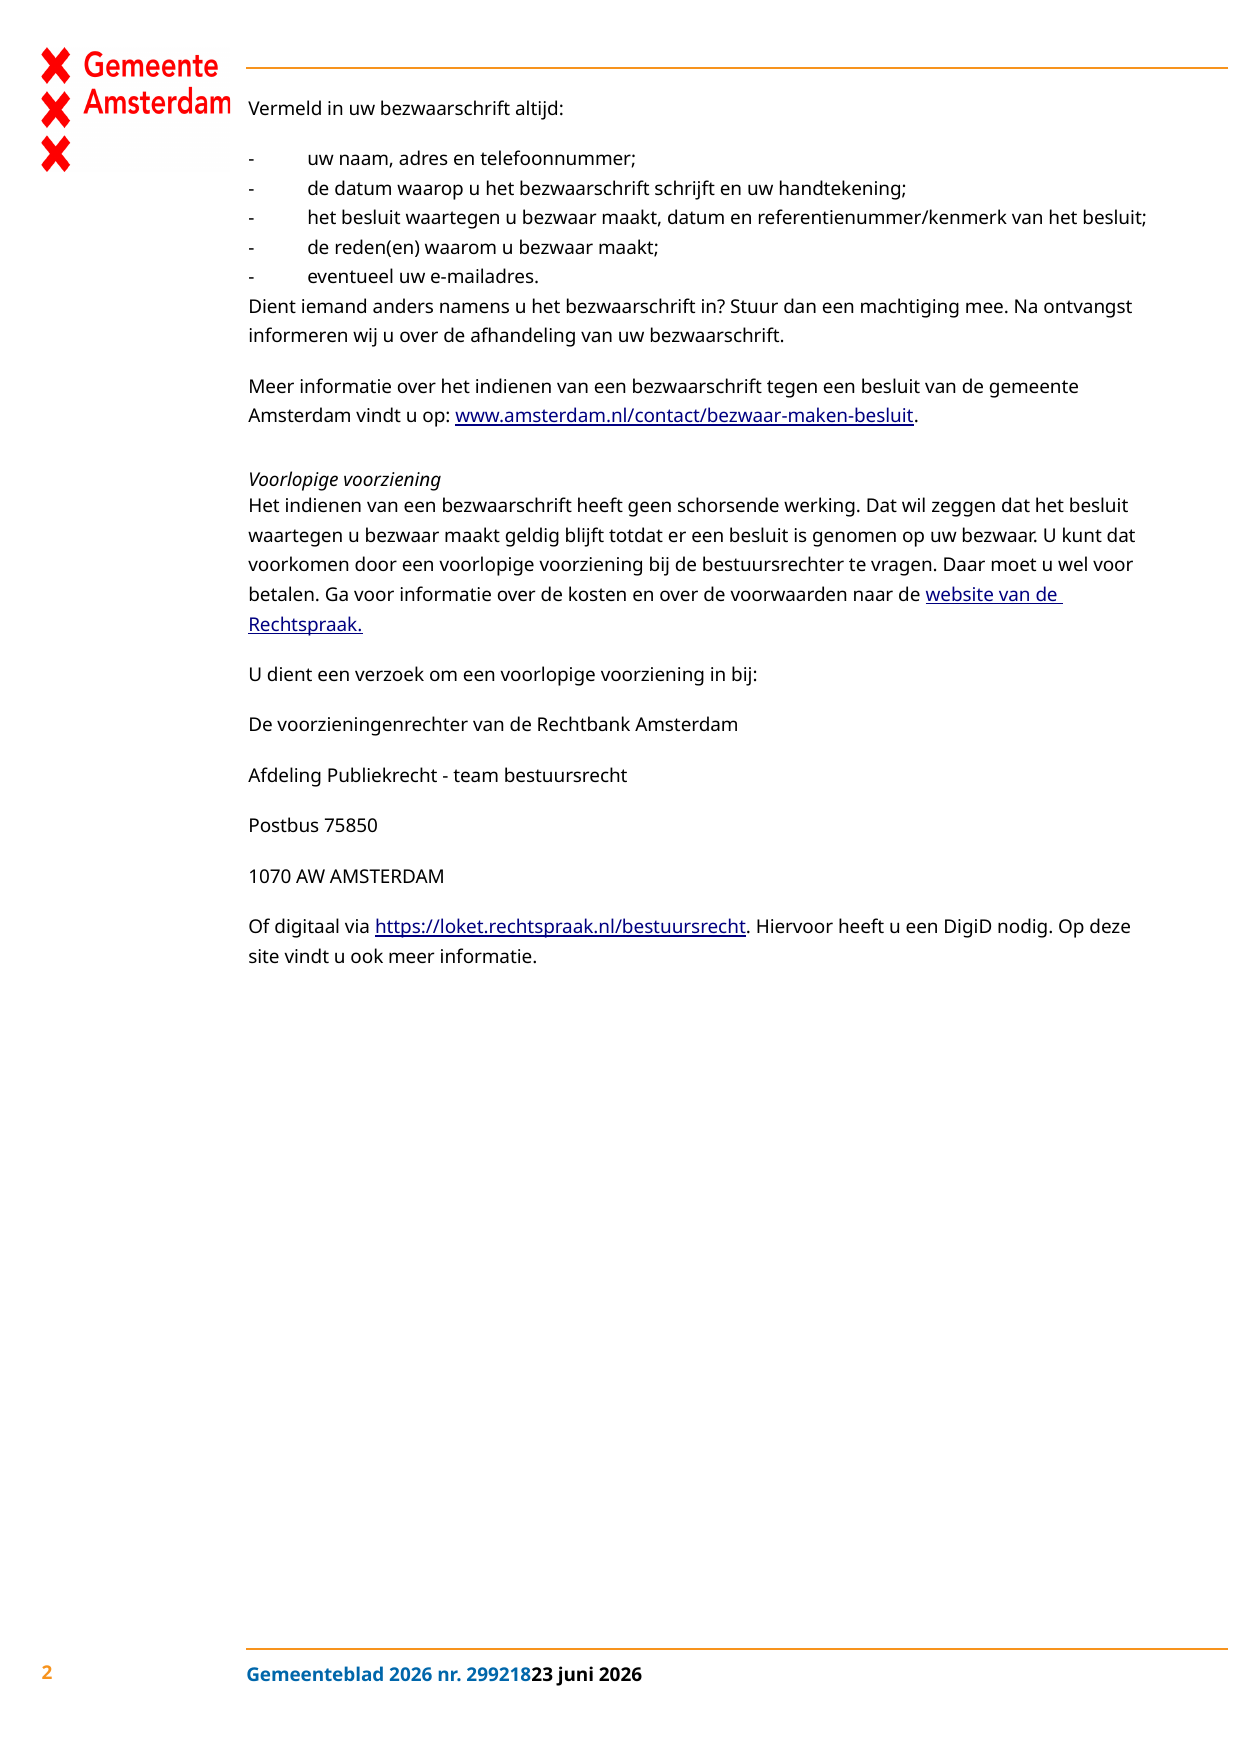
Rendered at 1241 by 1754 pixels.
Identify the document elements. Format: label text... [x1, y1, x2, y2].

text Postbus 75850 [248, 812, 1152, 838]
list het besluit waartegen u bezwaar maakt, datum en referentienummer/kenmerk van het besluit; [248, 204, 1152, 230]
text Het indienen van een bezwaarschrift heeft geen schorsende werking. Dat wil zeggen dat het besluit waartegen u bezwaar maakt geldig blijft totdat er een besluit is genomen op uw bezwaar. U kunt dat voorkomen door een voorlopige voorziening bij de bestuursrechter te vragen. Daar moet u wel voor betalen. Ga voor informatie over de kosten en over de voorwaarden naar de website van de Rechtspraak. [248, 492, 1152, 636]
text U dient een verzoek om een voorlopige voorziening in bij: [248, 661, 1152, 687]
text De voorzieningenrechter van de Rechtbank Amsterdam [248, 712, 1152, 737]
text Afdeling Publiekrecht - team bestuursrecht [248, 762, 1152, 788]
picture [41, 47, 231, 172]
text Dient iemand anders namens u het bezwaarschrift in? Stuur dan een machtiging mee. Na ontvangst informeren wij u over de afhandeling van uw bezwaarschrift. [248, 293, 1152, 348]
text Voorlopige voorziening [248, 467, 1152, 492]
text Meer informatie over het indienen van een bezwaarschrift tegen een besluit van de gemeente Amsterdam vindt u op: www.amsterdam.nl/contact/bezwaar-maken-besluit. [248, 373, 1152, 428]
text Of digitaal via https://loket.rechtspraak.nl/bestuursrecht. Hiervoor heeft u een DigiD nodig. Op deze site vindt u ook meer informatie. [248, 913, 1152, 968]
list uw naam, adres en telefoonnummer; [248, 145, 1152, 171]
list eventueel uw e-mailadres. [248, 263, 1152, 289]
list de reden(en) waarom u bezwaar maakt; [248, 234, 1152, 260]
text 1070 AW AMSTERDAM [248, 863, 1152, 888]
text Vermeld in uw bezwaarschrift altijd: [248, 95, 1152, 121]
list de datum waarop u het bezwaarschrift schrijft en uw handtekening; [248, 175, 1152, 201]
